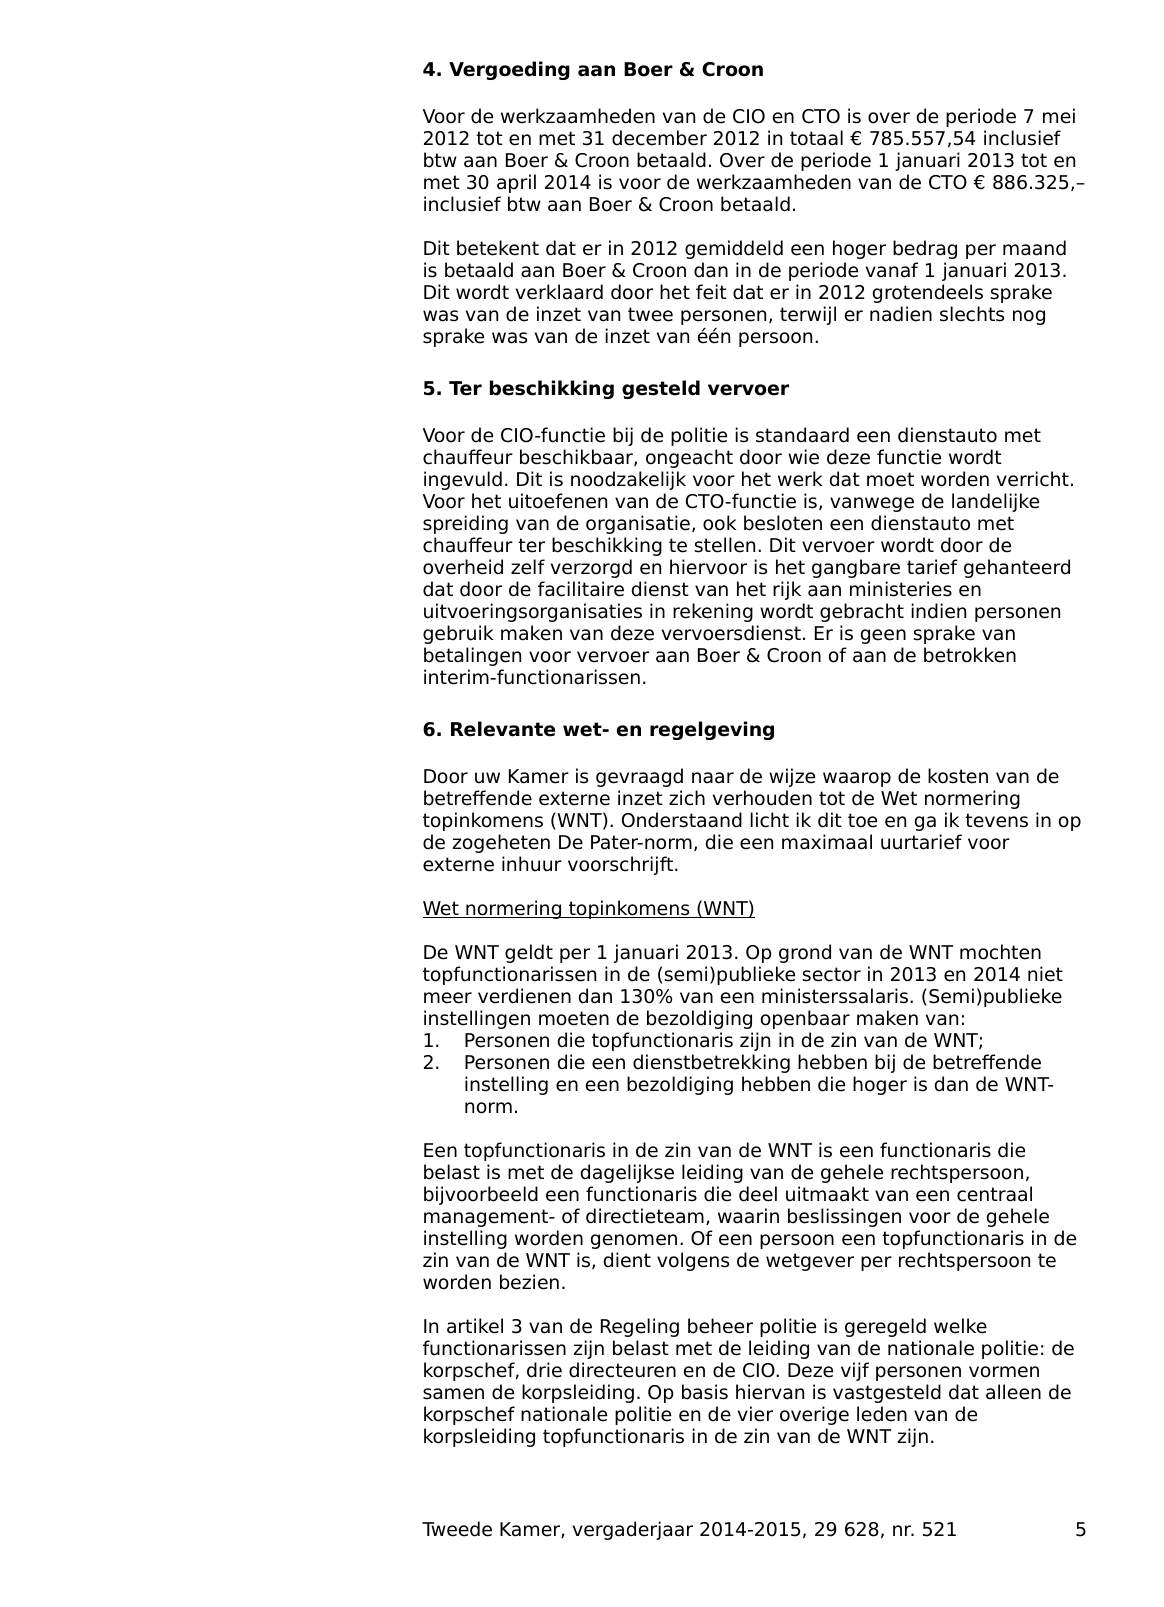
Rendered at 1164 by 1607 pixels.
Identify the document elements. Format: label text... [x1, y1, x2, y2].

subtitle 4. Vergoeding aan Boer & Croon [422, 59, 1087, 81]
subtitle Wet normering topinkomens (WNT) [422, 898, 1087, 920]
text In artikel 3 van de Regeling beheer politie is geregeld welke functionarissen zijn belast met de leiding van de nationale politie: de korpschef, drie directeuren en de CIO. Deze vijf personen vormen samen de korpsleiding. Op basis hiervan is vastgesteld dat alleen de korpschef nationale politie en de vier overige leden van de korpsleiding topfunctionaris in de zin van de WNT zijn. [422, 1316, 1087, 1448]
text 2. Personen die een dienstbetrekking hebben bij de betreffende instelling en een bezoldiging hebben die hoger is dan de WNT-norm. [422, 1052, 1087, 1118]
text Een topfunctionaris in de zin van de WNT is een functionaris die belast is met de dagelijkse leiding van de gehele rechtspersoon, bijvoorbeeld een functionaris die deel uitmaakt van een centraal management- of directieteam, waarin beslissingen voor de gehele instelling worden genomen. Of een persoon een topfunctionaris in de zin van de WNT is, dient volgens de wetgever per rechtspersoon te worden bezien. [422, 1140, 1087, 1294]
text Dit betekent dat er in 2012 gemiddeld een hoger bedrag per maand is betaald aan Boer & Croon dan in de periode vanaf 1 januari 2013. Dit wordt verklaard door het feit dat er in 2012 grotendeels sprake was van de inzet van twee personen, terwijl er nadien slechts nog sprake was van de inzet van één persoon. [422, 238, 1087, 348]
text Voor de CIO-functie bij de politie is standaard een dienstauto met chauffeur beschikbaar, ongeacht door wie deze functie wordt ingevuld. Dit is noodzakelijk voor het werk dat moet worden verricht. Voor het uitoefenen van de CTO-functie is, vanwege de landelijke spreiding van de organisatie, ook besloten een dienstauto met chauffeur ter beschikking te stellen. Dit vervoer wordt door de overheid zelf verzorgd en hiervoor is het gangbare tarief gehanteerd dat door de facilitaire dienst van het rijk aan ministeries en uitvoeringsorganisaties in rekening wordt gebracht indien personen gebruik maken van deze vervoersdienst. Er is geen sprake van betalingen voor vervoer aan Boer & Croon of aan de betrokken interim-functionarissen. [422, 425, 1087, 689]
text 1. Personen die topfunctionaris zijn in de zin van de WNT; [422, 1030, 1087, 1052]
text De WNT geldt per 1 januari 2013. Op grond van de WNT mochten topfunctionarissen in de (semi)publieke sector in 2013 en 2014 niet meer verdienen dan 130% van een ministerssalaris. (Semi)publieke instellingen moeten de bezoldiging openbaar maken van: [422, 942, 1087, 1030]
subtitle 6. Relevante wet- en regelgeving [422, 719, 1087, 741]
text Voor de werkzaamheden van de CIO en CTO is over de periode 7 mei 2012 tot en met 31 december 2012 in totaal € 785.557,54 inclusief btw aan Boer & Croon betaald. Over de periode 1 januari 2013 tot en met 30 april 2014 is voor de werkzaamheden van de CTO € 886.325,– inclusief btw aan Boer & Croon betaald. [422, 106, 1087, 216]
text Door uw Kamer is gevraagd naar de wijze waarop de kosten van de betreffende externe inzet zich verhouden tot de Wet normering topinkomens (WNT). Onderstaand licht ik dit toe en ga ik tevens in op de zogeheten De Pater-norm, die een maximaal uurtarief voor externe inhuur voorschrijft. [422, 766, 1087, 876]
subtitle 5. Ter beschikking gesteld vervoer [422, 378, 1087, 400]
